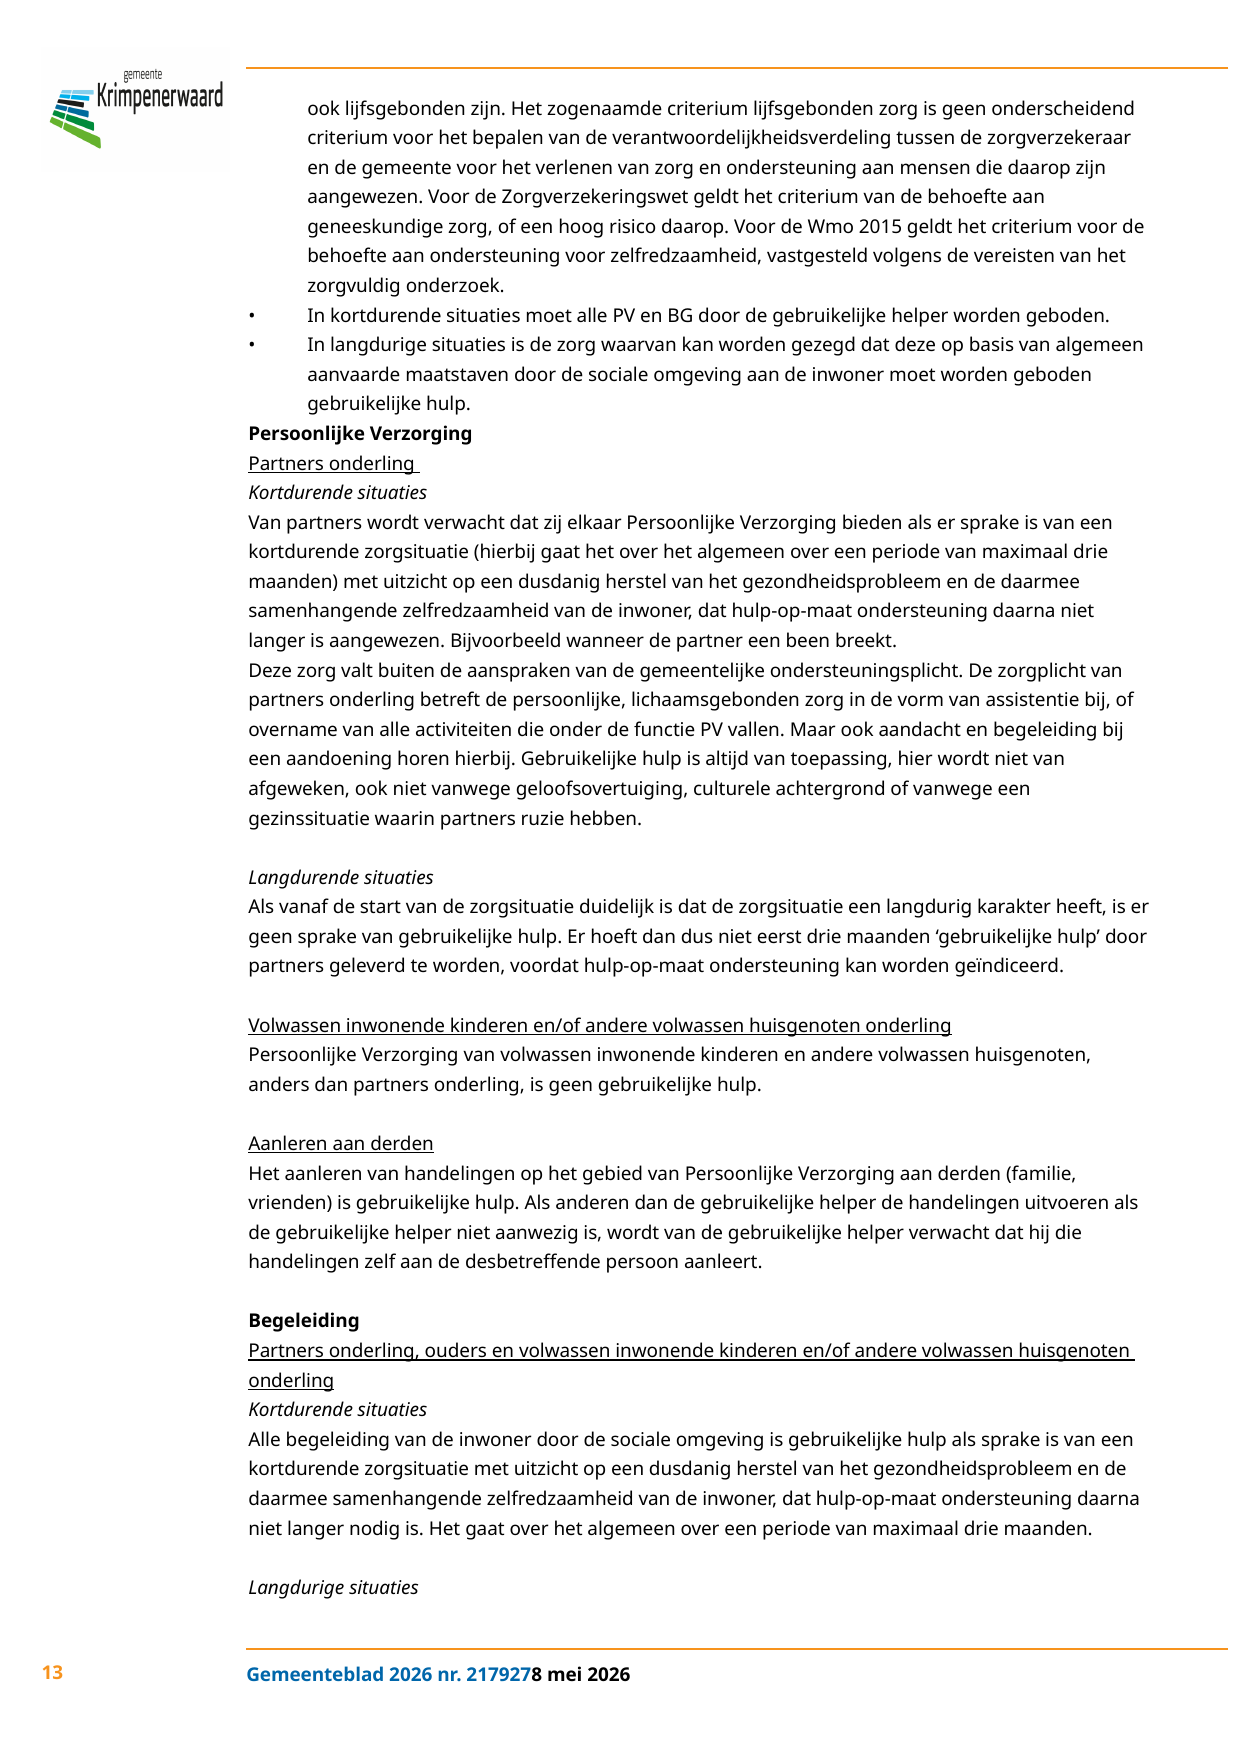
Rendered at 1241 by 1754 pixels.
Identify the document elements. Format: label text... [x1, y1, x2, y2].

text Begeleiding [248, 1308, 1152, 1333]
text Kortdurende situaties [248, 479, 1152, 505]
text Langdurige situaties [248, 1574, 1152, 1600]
picture [41, 47, 231, 172]
text Het aanleren van handelingen op het gebied van Persoonlijke Verzorging aan derden (familie, vrienden) is gebruikelijke hulp. Als anderen dan de gebruikelijke helper de handelingen uitvoeren als de gebruikelijke helper niet aanwezig is, wordt van de gebruikelijke helper verwacht dat hij die handelingen zelf aan de desbetreffende persoon aanleert. [248, 1160, 1152, 1274]
text Als vanaf de start van de zorgsituatie duidelijk is dat de zorgsituatie een langdurig karakter heeft, is er geen sprake van gebruikelijke hulp. Er hoeft dan dus niet eerst drie maanden ‘gebruikelijke hulp’ door partners geleverd te worden, voordat hulp-op-maat ondersteuning kan worden geïndiceerd. [248, 893, 1152, 978]
text Van partners wordt verwacht dat zij elkaar Persoonlijke Verzorging bieden als er sprake is van een kortdurende zorgsituatie (hierbij gaat het over het algemeen over een periode van maximaal drie maanden) met uitzicht op een dusdanig herstel van het gezondheidsprobleem en de daarmee samenhangende zelfredzaamheid van de inwoner, dat hulp-op-maat ondersteuning daarna niet langer is aangewezen. Bijvoorbeeld wanneer de partner een been breekt. [248, 509, 1152, 653]
list In langdurige situaties is de zorg waarvan kan worden gezegd dat deze op basis van algemeen aanvaarde maatstaven door de sociale omgeving aan de inwoner moet worden geboden gebruikelijke hulp. [248, 331, 1152, 416]
text Volwassen inwonende kinderen en/of andere volwassen huisgenoten onderling [248, 1012, 1152, 1038]
list In kortdurende situaties moet alle PV en BG door de gebruikelijke helper worden geboden. [248, 302, 1152, 328]
text Persoonlijke Verzorging van volwassen inwonende kinderen en andere volwassen huisgenoten, anders dan partners onderling, is geen gebruikelijke hulp. [248, 1041, 1152, 1097]
text Alle begeleiding van de inwoner door de sociale omgeving is gebruikelijke hulp als sprake is van een kortdurende zorgsituatie met uitzicht op een dusdanig herstel van het gezondheidsprobleem en de daarmee samenhangende zelfredzaamheid van de inwoner, dat hulp-op-maat ondersteuning daarna niet langer nodig is. Het gaat over het algemeen over een periode van maximaal drie maanden. [248, 1426, 1152, 1541]
text Langdurende situaties [248, 864, 1152, 890]
text Aanleren aan derden [248, 1130, 1152, 1156]
text Partners onderling [248, 450, 1152, 476]
text Partners onderling, ouders en volwassen inwonende kinderen en/of andere volwassen huisgenoten onderling [248, 1337, 1152, 1393]
text Kortdurende situaties [248, 1396, 1152, 1422]
text Deze zorg valt buiten de aanspraken van de gemeentelijke ondersteuningsplicht. De zorgplicht van partners onderling betreft de persoonlijke, lichaamsgebonden zorg in de vorm van assistentie bij, of overname van alle activiteiten die onder de functie PV vallen. Maar ook aandacht en begeleiding bij een aandoening horen hierbij. Gebruikelijke hulp is altijd van toepassing, hier wordt niet van afgeweken, ook niet vanwege geloofsovertuiging, culturele achtergrond of vanwege een gezinssituatie waarin partners ruzie hebben. [248, 657, 1152, 831]
list ook lijfsgebonden zijn. Het zogenaamde criterium lijfsgebonden zorg is geen onderscheidend criterium voor het bepalen van de verantwoordelijkheidsverdeling tussen de zorgverzekeraar en de gemeente voor het verlenen van zorg en ondersteuning aan mensen die daarop zijn aangewezen. Voor de Zorgverzekeringswet geldt het criterium van de behoefte aan geneeskundige zorg, of een hoog risico daarop. Voor de Wmo 2015 geldt het criterium voor de behoefte aan ondersteuning voor zelfredzaamheid, vastgesteld volgens de vereisten van het zorgvuldig onderzoek. [248, 95, 1152, 298]
text Persoonlijke Verzorging [248, 420, 1152, 446]
